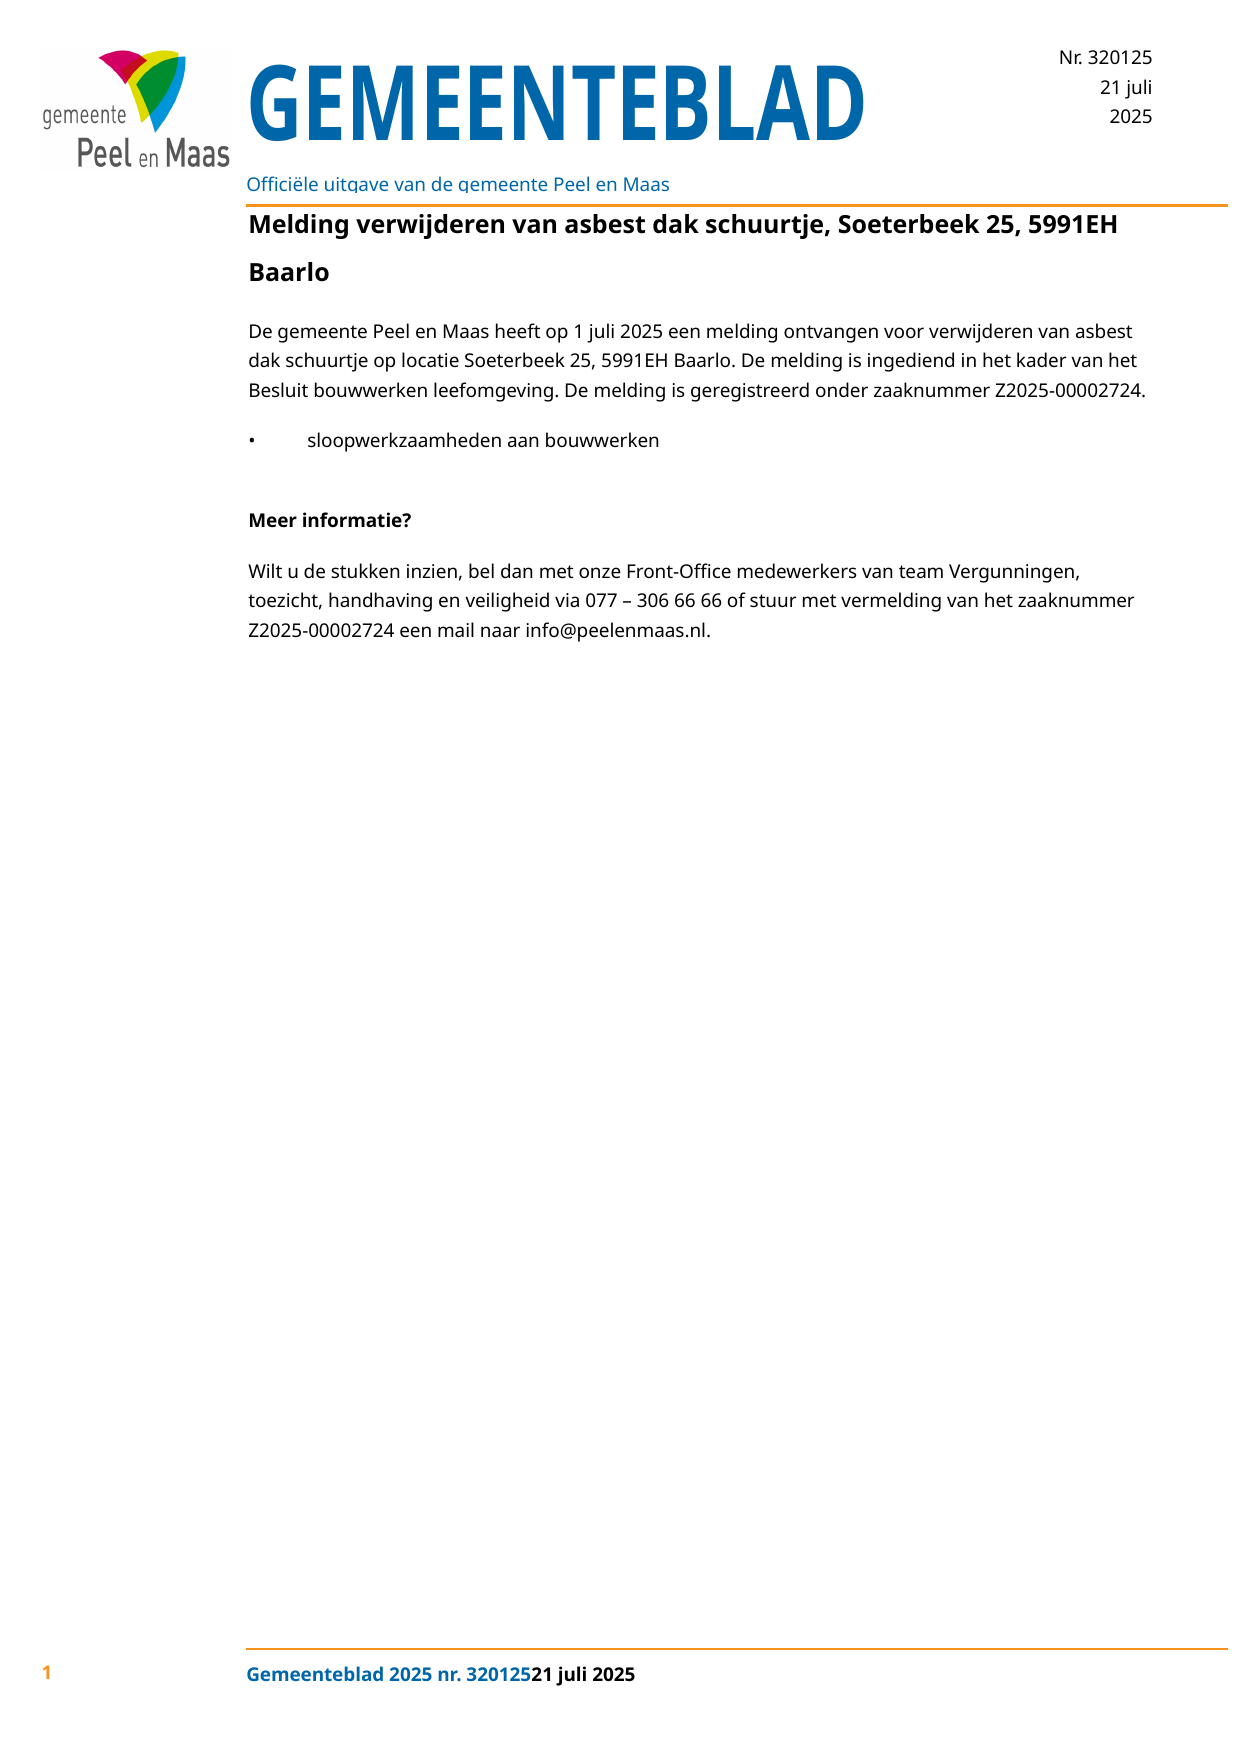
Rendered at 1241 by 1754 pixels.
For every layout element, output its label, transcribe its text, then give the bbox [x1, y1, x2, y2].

text Wilt u de stukken inzien, bel dan met onze Front-Office medewerkers van team Vergunningen, toezicht, handhaving en veiligheid via 077 – 306 66 66 of stuur met vermelding van het zaaknummer Z2025-00002724 een mail naar info@peelenmaas.nl. [248, 558, 1152, 643]
text Melding verwijderen van asbest dak schuurtje, Soeterbeek 25, 5991EH Baarlo [248, 207, 1152, 288]
picture [41, 47, 231, 172]
list sloopwerkzaamheden aan bouwwerken [248, 427, 1152, 453]
text De gemeente Peel en Maas heeft op 1 juli 2025 een melding ontvangen voor verwijderen van asbest dak schuurtje op locatie Soeterbeek 25, 5991EH Baarlo. De melding is ingediend in het kader van het Besluit bouwwerken leefomgeving. De melding is geregistreerd onder zaaknummer Z2025-00002724. [248, 318, 1152, 403]
text Meer informatie? [248, 507, 1152, 533]
